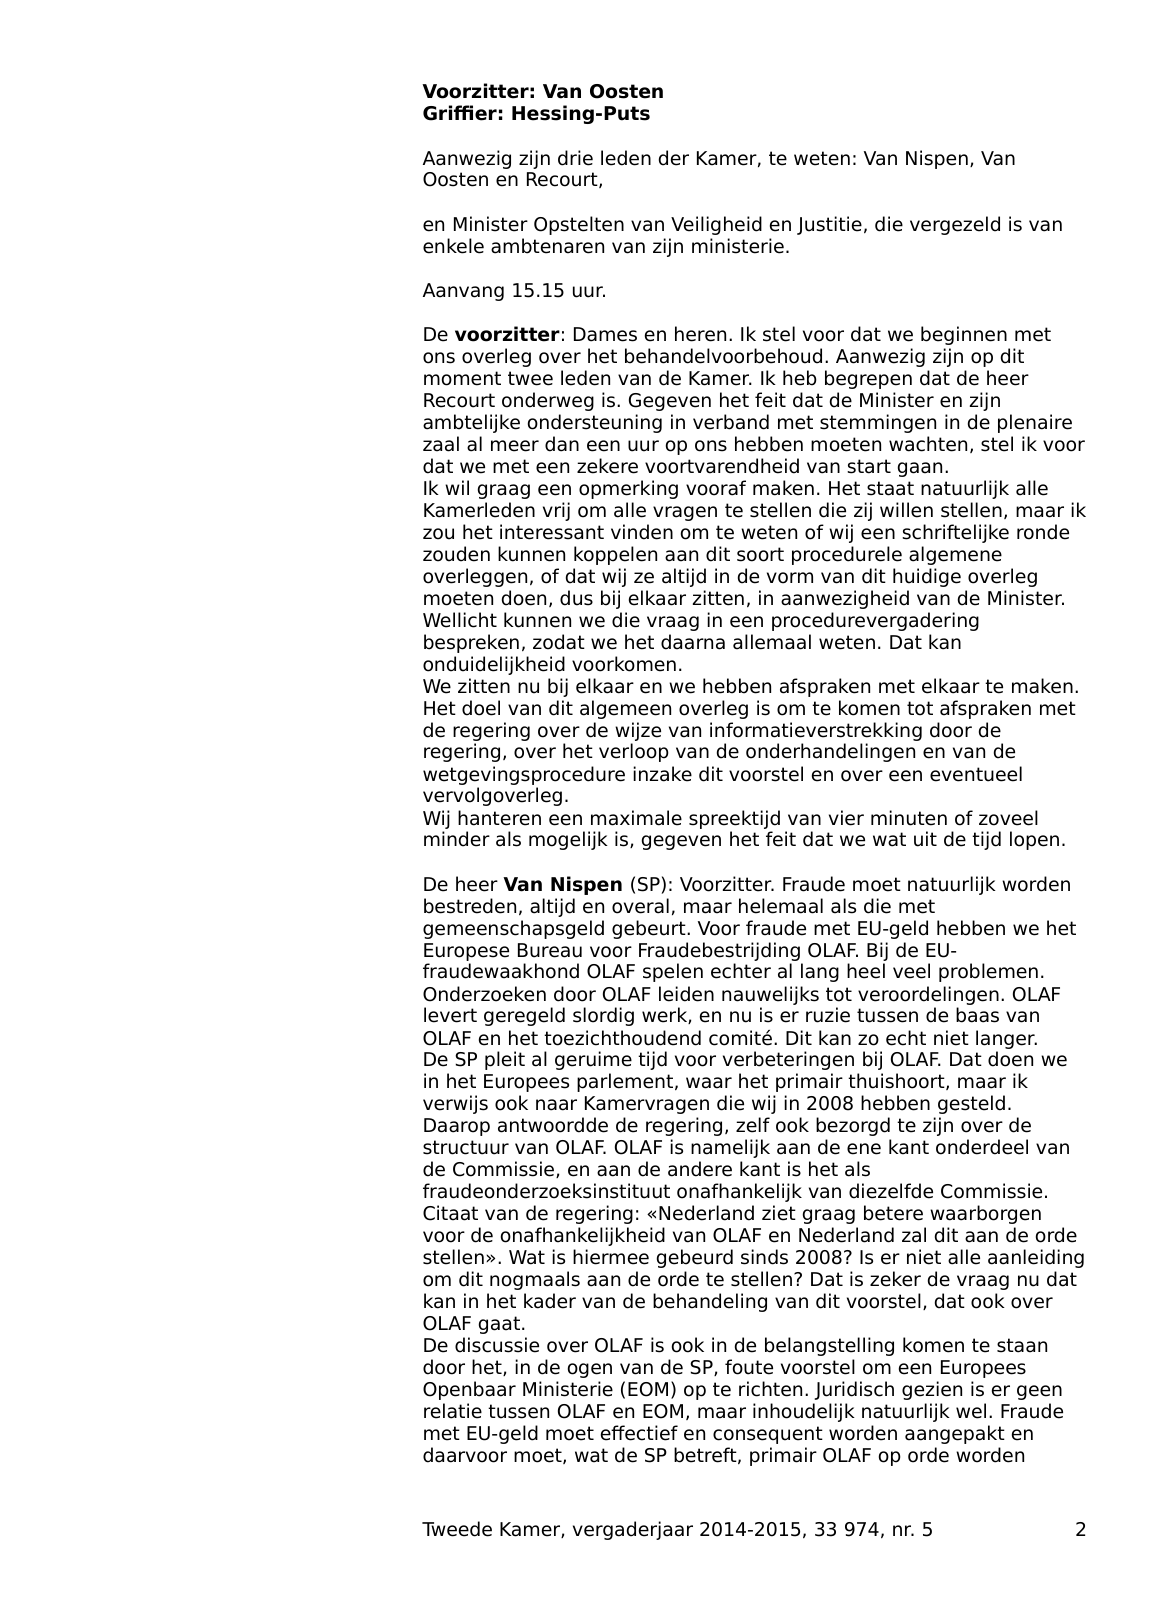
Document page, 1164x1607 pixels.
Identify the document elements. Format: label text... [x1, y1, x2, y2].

text We zitten nu bij elkaar en we hebben afspraken met elkaar te maken. Het doel van dit algemeen overleg is om te komen tot afspraken met de regering over de wijze van informatieverstrekking door de regering, over het verloop van de onderhandelingen en van de wetgevingsprocedure inzake dit voorstel en over een eventueel vervolgoverleg. [422, 676, 1087, 807]
text en Minister Opstelten van Veiligheid en Justitie, die vergezeld is van enkele ambtenaren van zijn ministerie. [422, 213, 1087, 257]
text Ik wil graag een opmerking vooraf maken. Het staat natuurlijk alle Kamerleden vrij om alle vragen te stellen die zij willen stellen, maar ik zou het interessant vinden om te weten of wij een schriftelijke ronde zouden kunnen koppelen aan dit soort procedurele algemene overleggen, of dat wij ze altijd in de vorm van dit huidige overleg moeten doen, dus bij elkaar zitten, in aanwezigheid van de Minister. Wellicht kunnen we die vraag in een procedurevergadering bespreken, zodat we het daarna allemaal weten. Dat kan onduidelijkheid voorkomen. [422, 478, 1087, 676]
text Aanwezig zijn drie leden der Kamer, te weten: Van Nispen, Van Oosten en Recourt, [422, 147, 1087, 191]
text Aanvang 15.15 uur. [422, 280, 1087, 302]
text Voorzitter: Van Oosten [422, 81, 1087, 103]
text De SP pleit al geruime tijd voor verbeteringen bij OLAF. Dat doen we in het Europees parlement, waar het primair thuishoort, maar ik verwijs ook naar Kamervragen die wij in 2008 hebben gesteld. Daarop antwoordde de regering, zelf ook bezorgd te zijn over de structuur van OLAF. OLAF is namelijk aan de ene kant onderdeel van de Commissie, en aan de andere kant is het als fraudeonderzoeksinstituut onafhankelijk van diezelfde Commissie. Citaat van de regering: «Nederland ziet graag betere waarborgen voor de onafhankelijkheid van OLAF en Nederland zal dit aan de orde stellen». Wat is hiermee gebeurd sinds 2008? Is er niet alle aanleiding om dit nogmaals aan de orde te stellen? Dat is zeker de vraag nu dat kan in het kader van de behandeling van dit voorstel, dat ook over OLAF gaat. [422, 1049, 1087, 1335]
text Griffier: Hessing-Puts [422, 103, 1087, 125]
text De voorzitter: Dames en heren. Ik stel voor dat we beginnen met ons overleg over het behandelvoorbehoud. Aanwezig zijn op dit moment twee leden van de Kamer. Ik heb begrepen dat de heer Recourt onderweg is. Gegeven het feit dat de Minister en zijn ambtelijke ondersteuning in verband met stemmingen in de plenaire zaal al meer dan een uur op ons hebben moeten wachten, stel ik voor dat we met een zekere voortvarendheid van start gaan. [422, 324, 1087, 478]
text De discussie over OLAF is ook in de belangstelling komen te staan door het, in de ogen van de SP, foute voorstel om een Europees Openbaar Ministerie (EOM) op te richten. Juridisch gezien is er geen relatie tussen OLAF en EOM, maar inhoudelijk natuurlijk wel. Fraude met EU-geld moet effectief en consequent worden aangepakt en daarvoor moet, wat de SP betreft, primair OLAF op orde worden [422, 1335, 1087, 1467]
text Wij hanteren een maximale spreektijd van vier minuten of zoveel minder als mogelijk is, gegeven het feit dat we wat uit de tijd lopen. [422, 807, 1087, 851]
text De heer Van Nispen (SP): Voorzitter. Fraude moet natuurlijk worden bestreden, altijd en overal, maar helemaal als die met gemeenschapsgeld gebeurt. Voor fraude met EU-geld hebben we het Europese Bureau voor Fraudebestrijding OLAF. Bij de EU-fraudewaakhond OLAF spelen echter al lang heel veel problemen. Onderzoeken door OLAF leiden nauwelijks tot veroordelingen. OLAF levert geregeld slordig werk, en nu is er ruzie tussen de baas van OLAF en het toezichthoudend comité. Dit kan zo echt niet langer. [422, 873, 1087, 1049]
